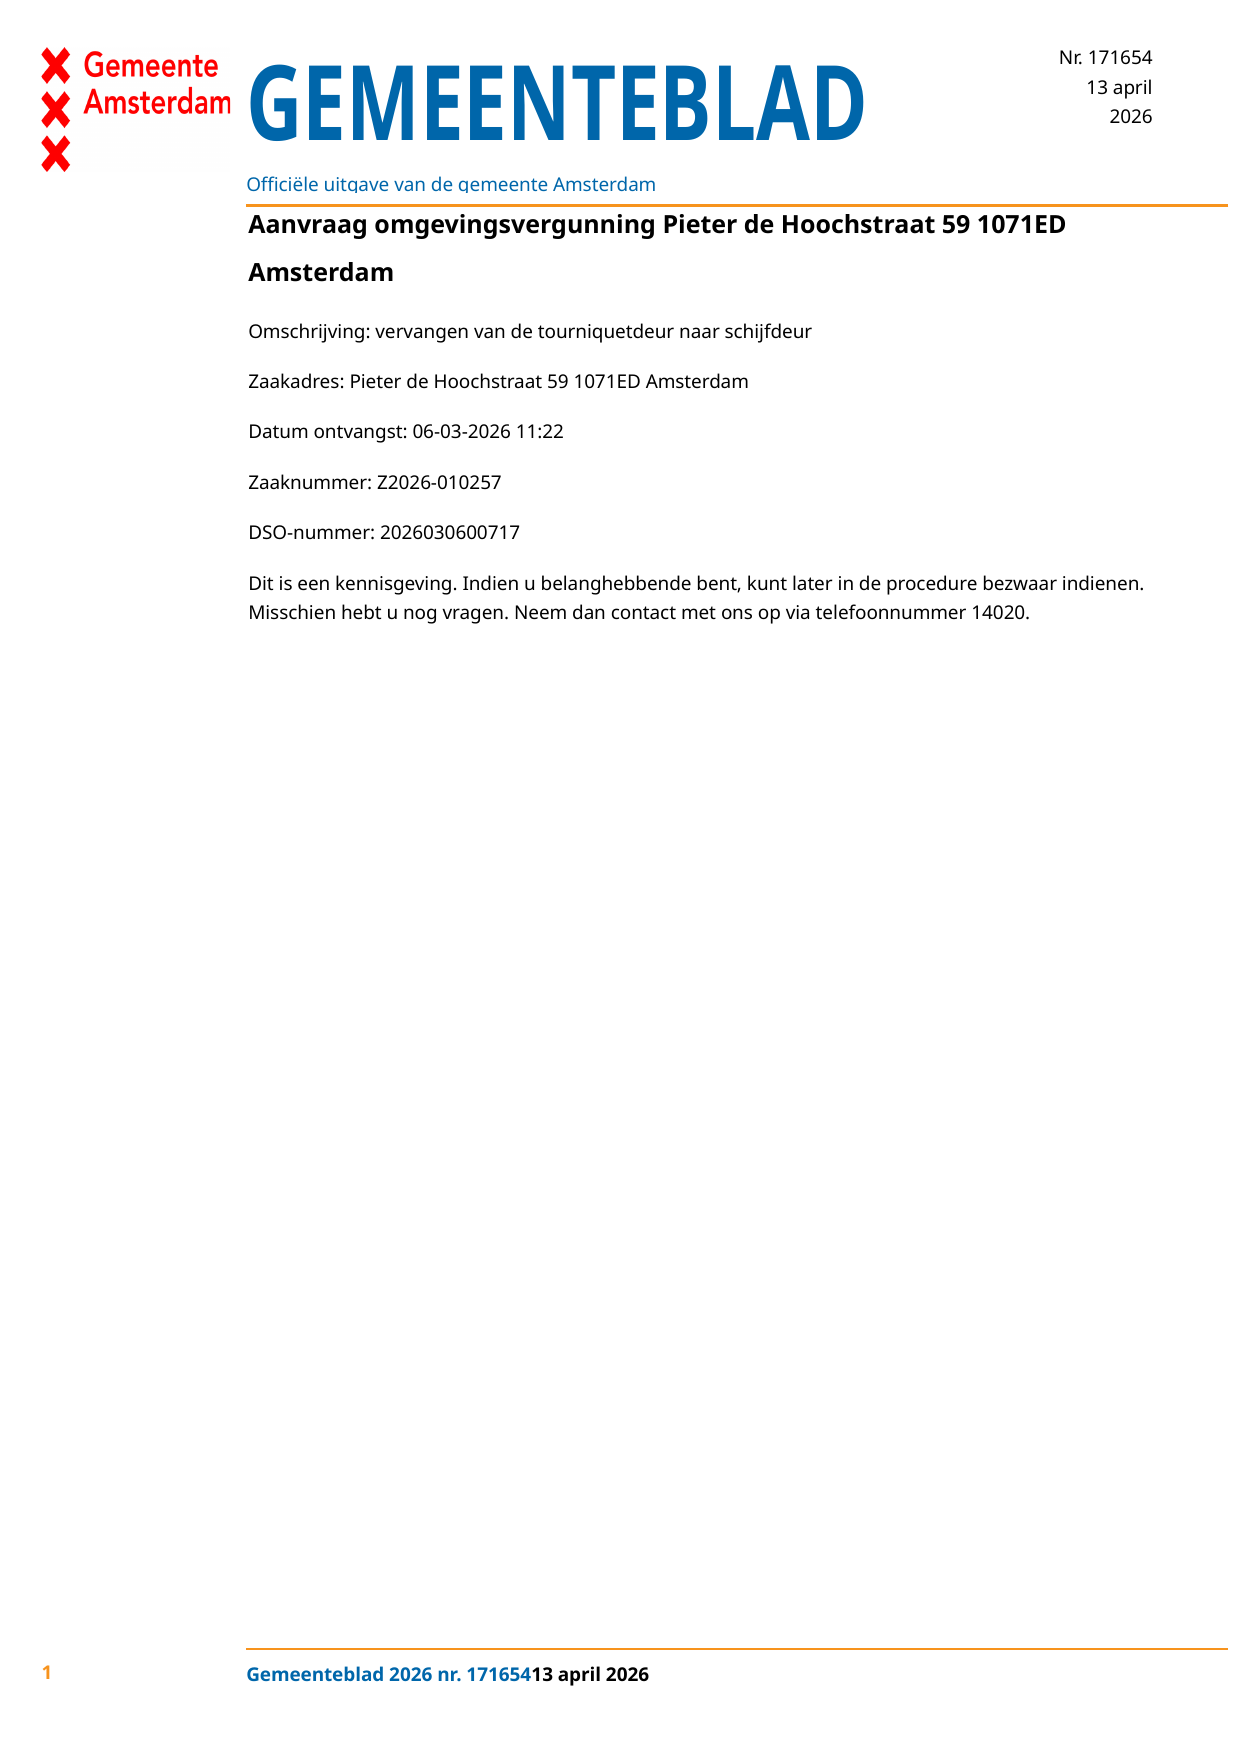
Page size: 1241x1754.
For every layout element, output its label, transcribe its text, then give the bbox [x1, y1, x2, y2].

text Aanvraag omgevingsvergunning Pieter de Hoochstraat 59 1071ED Amsterdam [248, 207, 1152, 288]
text Dit is een kennisgeving. Indien u belanghebbende bent, kunt later in de procedure bezwaar indienen. Misschien hebt u nog vragen. Neem dan contact met ons op via telefoonnummer 14020. [248, 570, 1152, 625]
text Datum ontvangst: 06-03-2026 11:22 [248, 419, 1152, 444]
text Zaakadres: Pieter de Hoochstraat 59 1071ED Amsterdam [248, 368, 1152, 394]
picture [41, 47, 231, 172]
text DSO-nummer: 2026030600717 [248, 519, 1152, 545]
text Omschrijving: vervangen van de tourniquetdeur naar schijfdeur [248, 318, 1152, 344]
text Zaaknummer: Z2026-010257 [248, 469, 1152, 495]
